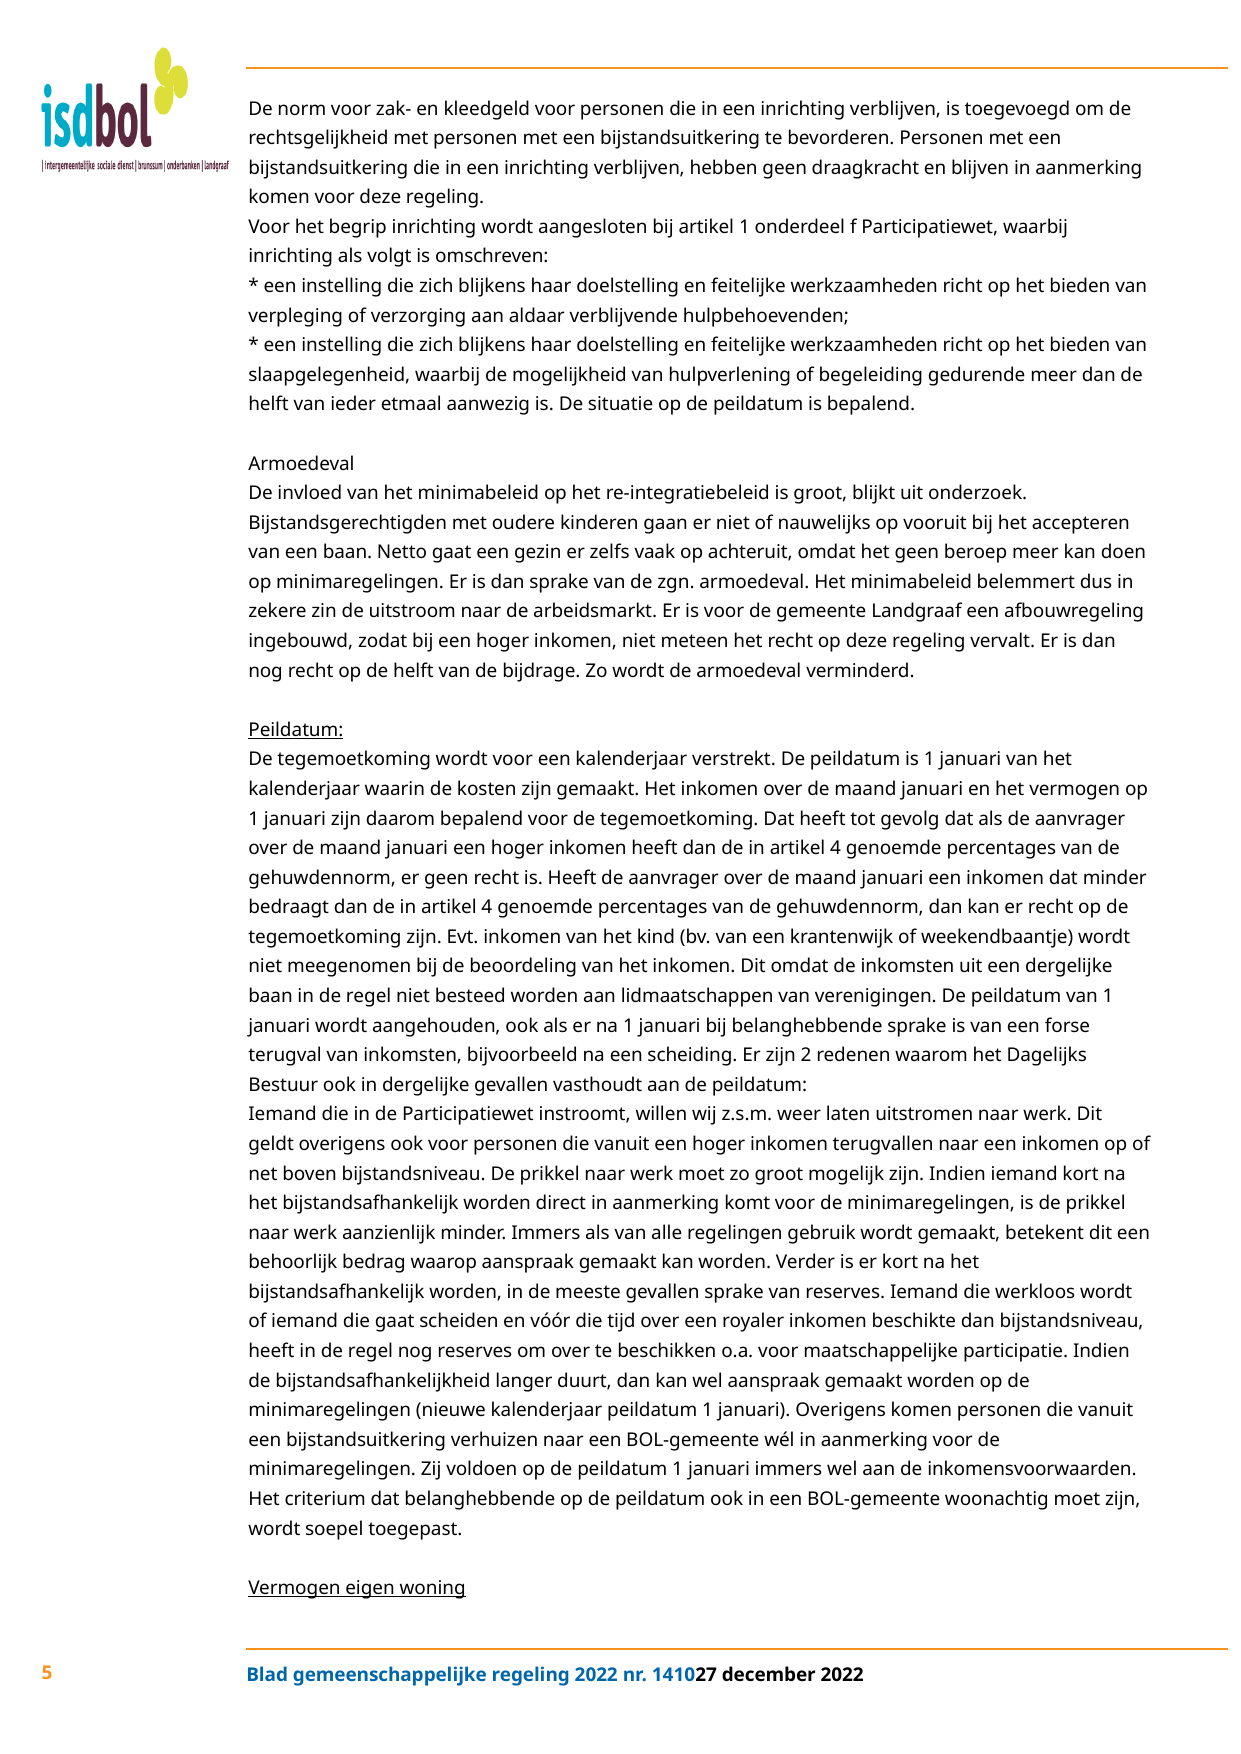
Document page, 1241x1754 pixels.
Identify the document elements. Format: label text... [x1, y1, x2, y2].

text Armoedeval [248, 450, 1152, 476]
text Iemand die in de Participatiewet instroomt, willen wij z.s.m. weer laten uitstromen naar werk. Dit geldt overigens ook voor personen die vanuit een hoger inkomen terugvallen naar een inkomen op of net boven bijstandsniveau. De prikkel naar werk moet zo groot mogelijk zijn. Indien iemand kort na het bijstandsafhankelijk worden direct in aanmerking komt voor de minimaregelingen, is de prikkel naar werk aanzienlijk minder. Immers als van alle regelingen gebruik wordt gemaakt, betekent dit een behoorlijk bedrag waarop aanspraak gemaakt kan worden. Verder is er kort na het bijstandsafhankelijk worden, in de meeste gevallen sprake van reserves. Iemand die werkloos wordt of iemand die gaat scheiden en vóór die tijd over een royaler inkomen beschikte dan bijstandsniveau, heeft in de regel nog reserves om over te beschikken o.a. voor maatschappelijke participatie. Indien de bijstandsafhankelijkheid langer duurt, dan kan wel aanspraak gemaakt worden op de minimaregelingen (nieuwe kalenderjaar peildatum 1 januari). Overigens komen personen die vanuit een bijstandsuitkering verhuizen naar een BOL-gemeente wél in aanmerking voor de minimaregelingen. Zij voldoen op de peildatum 1 januari immers wel aan de inkomensvoorwaarden. Het criterium dat belanghebbende op de peildatum ook in een BOL-gemeente woonachtig moet zijn, wordt soepel toegepast. [248, 1101, 1152, 1541]
text * een instelling die zich blijkens haar doelstelling en feitelijke werkzaamheden richt op het bieden van slaapgelegenheid, waarbij de mogelijkheid van hulpverlening of begeleiding gedurende meer dan de helft van ieder etmaal aanwezig is. De situatie op de peildatum is bepalend. [248, 331, 1152, 416]
picture [41, 47, 231, 172]
text Voor het begrip inrichting wordt aangesloten bij artikel 1 onderdeel f Participatiewet, waarbij inrichting als volgt is omschreven: [248, 213, 1152, 268]
text De norm voor zak- en kleedgeld voor personen die in een inrichting verblijven, is toegevoegd om de rechtsgelijkheid met personen met een bijstandsuitkering te bevorderen. Personen met een bijstandsuitkering die in een inrichting verblijven, hebben geen draagkracht en blijven in aanmerking komen voor deze regeling. [248, 95, 1152, 209]
text * een instelling die zich blijkens haar doelstelling en feitelijke werkzaamheden richt op het bieden van verpleging of verzorging aan aldaar verblijvende hulpbehoevenden; [248, 272, 1152, 328]
text De tegemoetkoming wordt voor een kalenderjaar verstrekt. De peildatum is 1 januari van het kalenderjaar waarin de kosten zijn gemaakt. Het inkomen over de maand januari en het vermogen op 1 januari zijn daarom bepalend voor de tegemoetkoming. Dat heeft tot gevolg dat als de aanvrager over de maand januari een hoger inkomen heeft dan de in artikel 4 genoemde percentages van de gehuwdennorm, er geen recht is. Heeft de aanvrager over de maand januari een inkomen dat minder bedraagt dan de in artikel 4 genoemde percentages van de gehuwdennorm, dan kan er recht op de tegemoetkoming zijn. Evt. inkomen van het kind (bv. van een krantenwijk of weekendbaantje) wordt niet meegenomen bij de beoordeling van het inkomen. Dit omdat de inkomsten uit een dergelijke baan in de regel niet besteed worden aan lidmaatschappen van verenigingen. De peildatum van 1 januari wordt aangehouden, ook als er na 1 januari bij belanghebbende sprake is van een forse terugval van inkomsten, bijvoorbeeld na een scheiding. Er zijn 2 redenen waarom het Dagelijks Bestuur ook in dergelijke gevallen vasthoudt aan de peildatum: [248, 746, 1152, 1097]
text De invloed van het minimabeleid op het re-integratiebeleid is groot, blijkt uit onderzoek. Bijstandsgerechtigden met oudere kinderen gaan er niet of nauwelijks op vooruit bij het accepteren van een baan. Netto gaat een gezin er zelfs vaak op achteruit, omdat het geen beroep meer kan doen op minimaregelingen. Er is dan sprake van de zgn. armoedeval. Het minimabeleid belemmert dus in zekere zin de uitstroom naar de arbeidsmarkt. Er is voor de gemeente Landgraaf een afbouwregeling ingebouwd, zodat bij een hoger inkomen, niet meteen het recht op deze regeling vervalt. Er is dan nog recht op de helft van de bijdrage. Zo wordt de armoedeval verminderd. [248, 479, 1152, 683]
text Peildatum: [248, 716, 1152, 742]
text Vermogen eigen woning [248, 1574, 1152, 1600]
